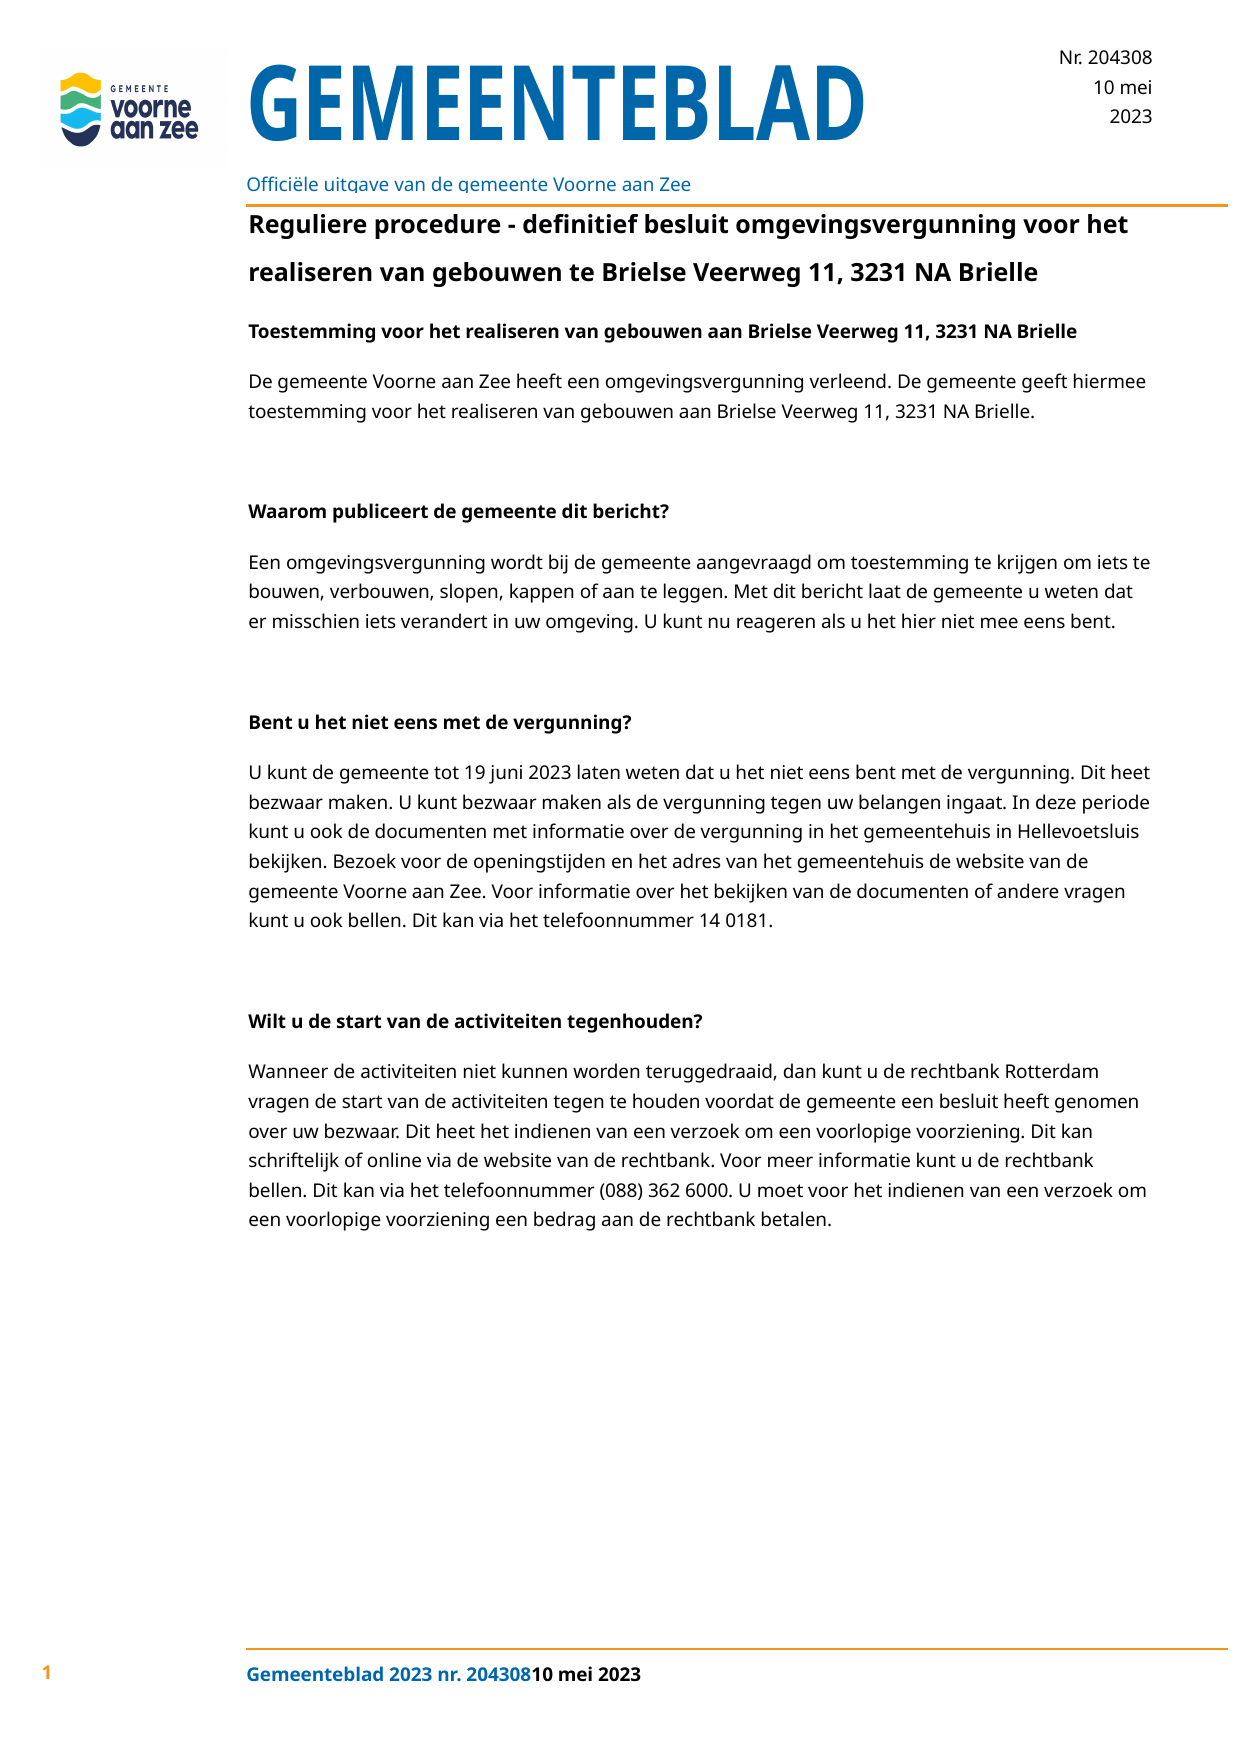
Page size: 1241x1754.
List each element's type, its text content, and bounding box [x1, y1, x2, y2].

text Toestemming voor het realiseren van gebouwen aan Brielse Veerweg 11, 3231 NA Brielle [248, 318, 1152, 344]
text Wilt u de start van de activiteiten tegenhouden? [248, 1008, 1152, 1034]
text Bent u het niet eens met de vergunning? [248, 709, 1152, 735]
text Waarom publiceert de gemeente dit bericht? [248, 499, 1152, 524]
text U kunt de gemeente tot 19 juni 2023 laten weten dat u het niet eens bent met de vergunning. Dit heet bezwaar maken. U kunt bezwaar maken als de vergunning tegen uw belangen ingaat. In deze periode kunt u ook de documenten met informatie over de vergunning in het gemeentehuis in Hellevoetsluis bekijken. Bezoek voor de openingstijden en het adres van het gemeentehuis de website van de gemeente Voorne aan Zee. Voor informatie over het bekijken van de documenten of andere vragen kunt u ook bellen. Dit kan via het telefoonnummer 14 0181. [248, 759, 1152, 933]
text Een omgevingsvergunning wordt bij de gemeente aangevraagd om toestemming te krijgen om iets te bouwen, verbouwen, slopen, kappen of aan te leggen. Met dit bericht laat de gemeente u weten dat er misschien iets verandert in uw omgeving. U kunt nu reageren als u het hier niet mee eens bent. [248, 549, 1152, 634]
picture [41, 47, 231, 172]
text Wanneer de activiteiten niet kunnen worden teruggedraaid, dan kunt u de rechtbank Rotterdam vragen de start van de activiteiten tegen te houden voordat de gemeente een besluit heeft genomen over uw bezwaar. Dit heet het indienen van een verzoek om een voorlopige voorziening. Dit kan schriftelijk of online via de website van de rechtbank. Voor meer informatie kunt u de rechtbank bellen. Dit kan via het telefoonnummer (088) 362 6000. U moet voor het indienen van een verzoek om een voorlopige voorziening een bedrag aan de rechtbank betalen. [248, 1059, 1152, 1232]
text Reguliere procedure - definitief besluit omgevingsvergunning voor het realiseren van gebouwen te Brielse Veerweg 11, 3231 NA Brielle [248, 207, 1152, 288]
text De gemeente Voorne aan Zee heeft een omgevingsvergunning verleend. De gemeente geeft hiermee toestemming voor het realiseren van gebouwen aan Brielse Veerweg 11, 3231 NA Brielle. [248, 368, 1152, 424]
